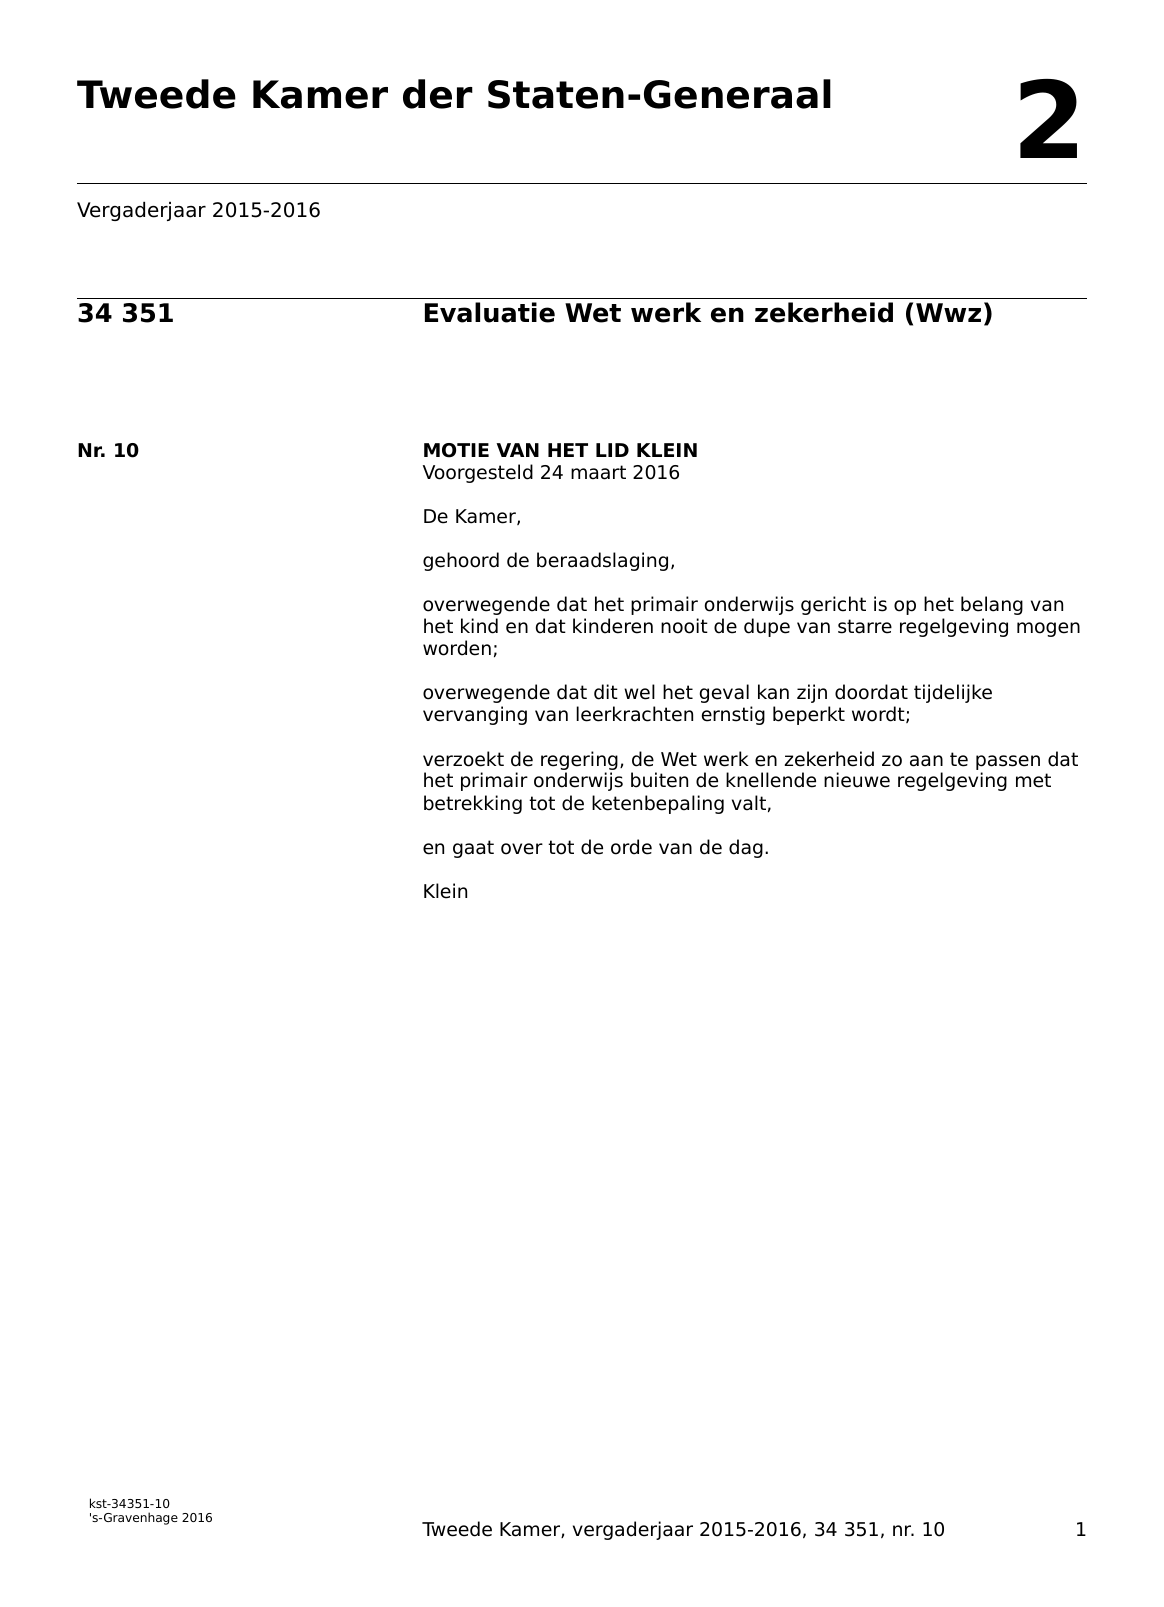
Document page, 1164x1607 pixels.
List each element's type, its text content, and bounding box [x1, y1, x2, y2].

text gehoord de beraadslaging, [422, 550, 1087, 572]
text Klein [422, 881, 1087, 903]
subtitle 34 351 Evaluatie Wet werk en zekerheid (Wwz) [77, 299, 1087, 329]
text Voorgesteld 24 maart 2016 [422, 462, 1087, 484]
subtitle Nr. 10 MOTIE VAN HET LID KLEIN [77, 440, 1087, 462]
table_cell Vergaderjaar 2015-2016 [77, 184, 1087, 298]
table_header Tweede Kamer der Staten-Generaal [77, 59, 886, 183]
text kst-34351-10 [88, 1497, 323, 1511]
text De Kamer, [422, 506, 1087, 528]
text 's-Gravenhage 2016 [88, 1511, 323, 1525]
text overwegende dat dit wel het geval kan zijn doordat tijdelijke vervanging van leerkrachten ernstig beperkt wordt; [422, 682, 1087, 726]
table_header 2 [886, 59, 1087, 183]
text overwegende dat het primair onderwijs gericht is op het belang van het kind en dat kinderen nooit de dupe van starre regelgeving mogen worden; [422, 594, 1087, 660]
text en gaat over tot de orde van de dag. [422, 837, 1087, 858]
text verzoekt de regering, de Wet werk en zekerheid zo aan te passen dat het primair onderwijs buiten de knellende nieuwe regelgeving met betrekking tot de ketenbepaling valt, [422, 748, 1087, 814]
